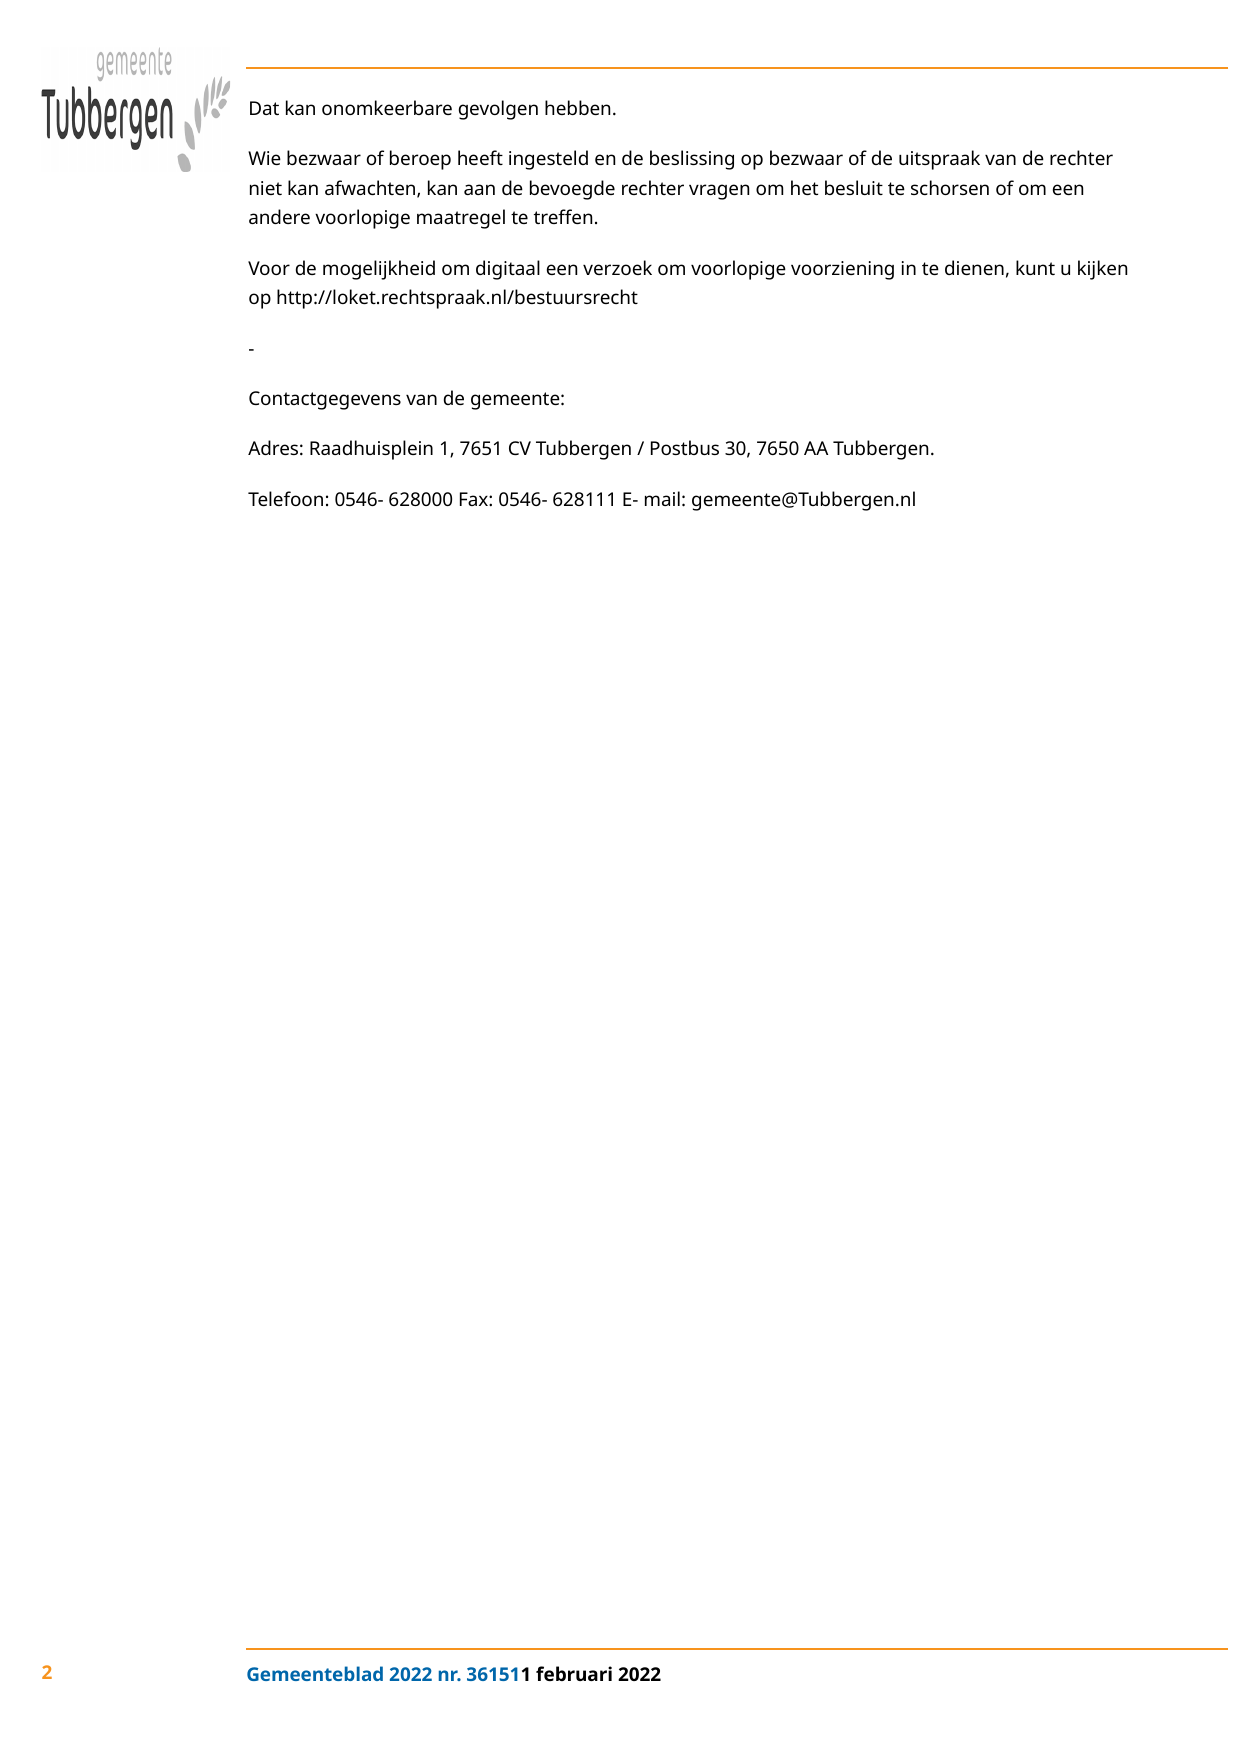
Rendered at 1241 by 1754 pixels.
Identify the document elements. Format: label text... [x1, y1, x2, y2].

text Telefoon: 0546- 628000 Fax: 0546- 628111 E- mail: gemeente@Tubbergen.nl [248, 486, 1152, 512]
text Dat kan onomkeerbare gevolgen hebben. [248, 95, 1152, 121]
text Voor de mogelijkheid om digitaal een verzoek om voorlopige voorziening in te dienen, kunt u kijken op http://loket.rechtspraak.nl/bestuursrecht [248, 255, 1152, 310]
text Adres: Raadhuisplein 1, 7651 CV Tubbergen / Postbus 30, 7650 AA Tubbergen. [248, 436, 1152, 461]
picture [41, 47, 231, 172]
text Contactgegevens van de gemeente: [248, 385, 1152, 411]
text Wie bezwaar of beroep heeft ingesteld en de beslissing op bezwaar of de uitspraak van de rechter niet kan afwachten, kan aan de bevoegde rechter vragen om het besluit te schorsen of om een andere voorlopige maatregel te treffen. [248, 145, 1152, 230]
text - [248, 335, 1152, 361]
